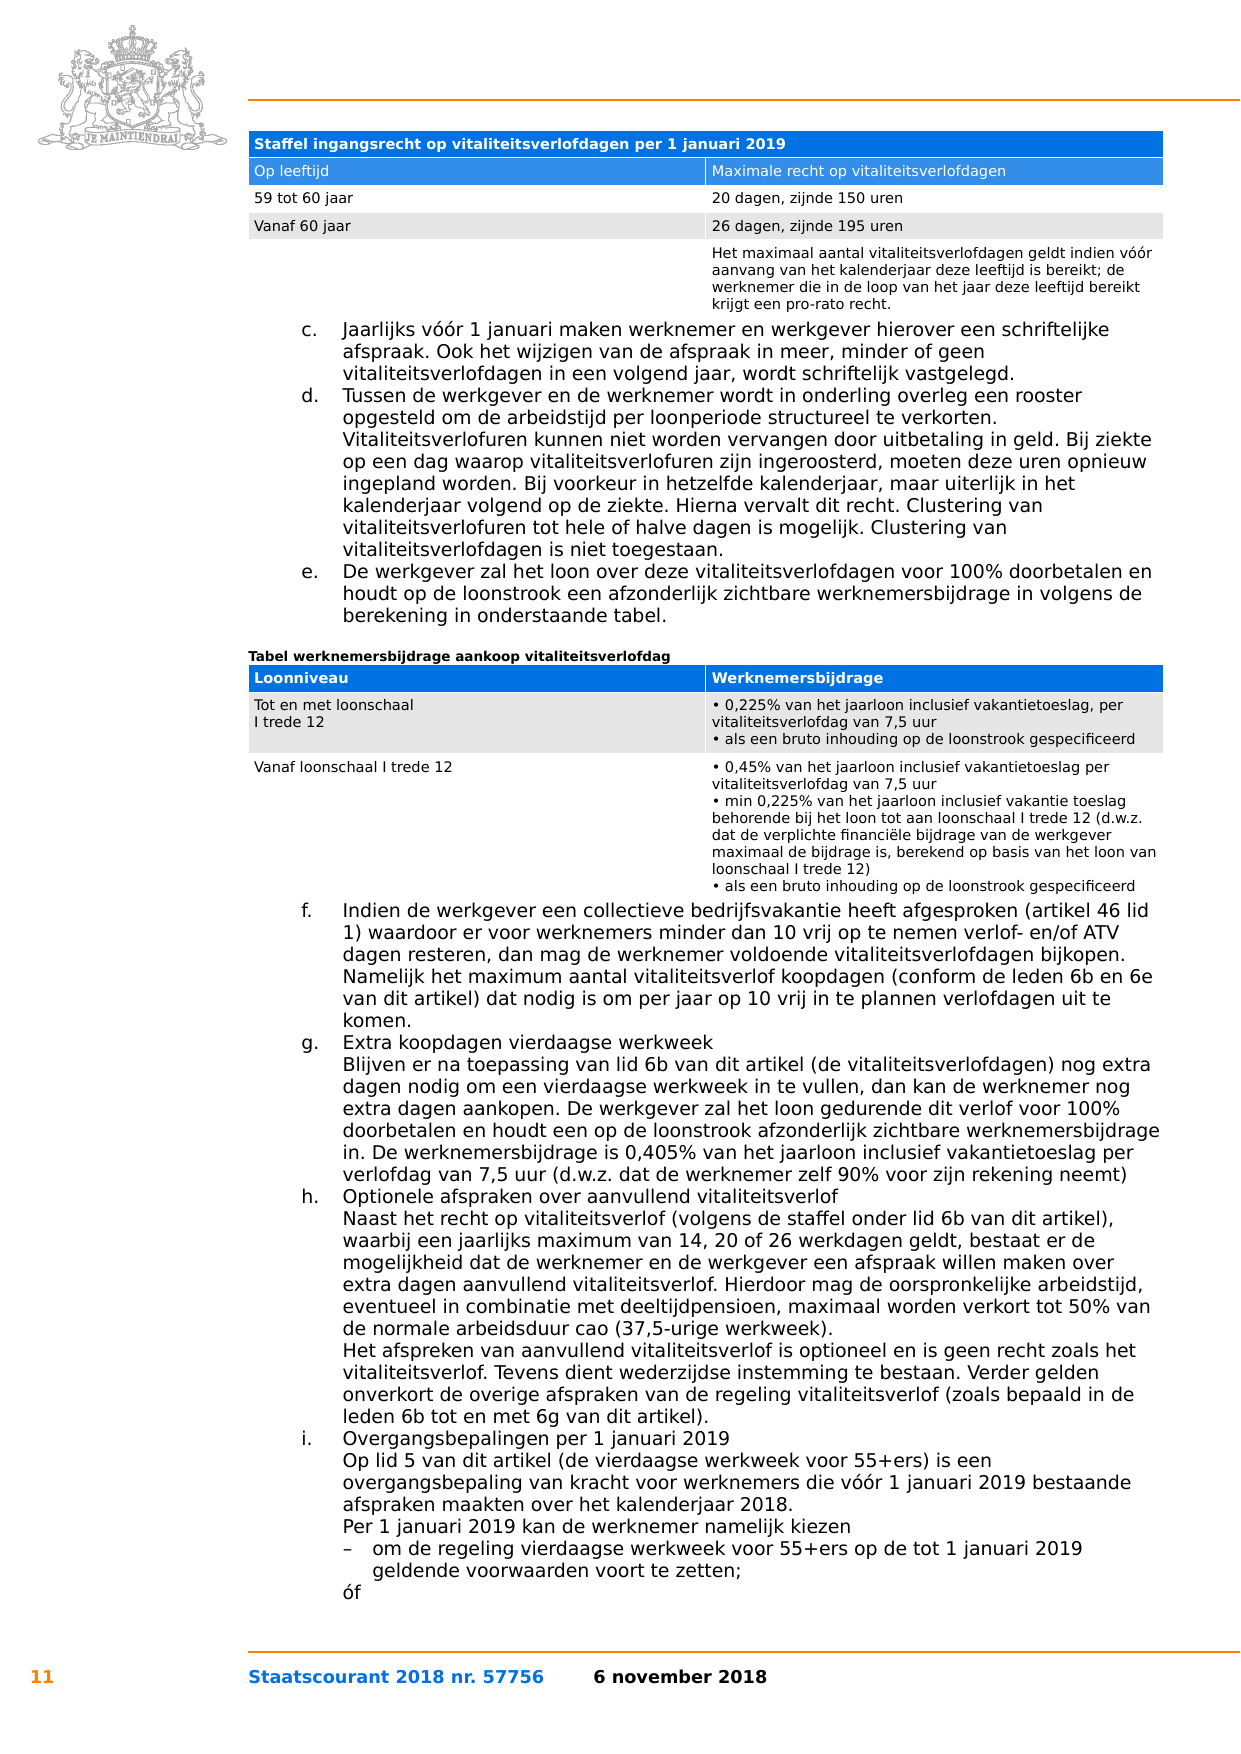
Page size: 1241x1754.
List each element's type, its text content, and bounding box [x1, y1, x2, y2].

text óf [342, 1582, 1163, 1603]
text – om de regeling vierdaagse werkweek voor 55+ers op de tot 1 januari 2019 geldende voorwaarden voort te zetten; [343, 1538, 1163, 1582]
table_cell • 0,45% van het jaarloon inclusief vakantietoeslag per vitaliteitsverlofdag van 7,5 uur • min 0,225% van het jaarloon inclusief vakantie toeslag behorende bij het loon tot aan loonschaal I trede 12 (d.w.z. dat de verplichte financiële bijdrage van de werkgever maximaal de bijdrage is, berekend op basis van het loon van loonschaal I trede 12) • als een bruto inhouding op de loonstrook gespecificeerd [706, 754, 1163, 899]
text Het afspreken van aanvullend vitaliteitsverlof is optioneel en is geen recht zoals het vitaliteitsverlof. Tevens dient wederzijdse instemming te bestaan. Verder gelden onverkort de overige afspraken van de regeling vitaliteitsverlof (zoals bepaald in de leden 6b tot en met 6g van dit artikel). [342, 1340, 1163, 1428]
table_cell [249, 241, 705, 318]
text d. Tussen de werkgever en de werknemer wordt in onderling overleg een rooster opgesteld om de arbeidstijd per loonperiode structureel te verkorten. Vitaliteitsverlofuren kunnen niet worden vervangen door uitbetaling in geld. Bij ziekte op een dag waarop vitaliteitsverlofuren zijn ingeroosterd, moeten deze uren opnieuw ingepland worden. Bij voorkeur in hetzelfde kalenderjaar, maar uiterlijk in het kalenderjaar volgend op de ziekte. Hierna vervalt dit recht. Clustering van vitaliteitsverlofuren tot hele of halve dagen is mogelijk. Clustering van vitaliteitsverlofdagen is niet toegestaan. [301, 385, 1163, 561]
table_cell Maximale recht op vitaliteitsverlofdagen [706, 158, 1163, 185]
table_cell Werknemersbijdrage [706, 665, 1163, 692]
text i. Overgangsbepalingen per 1 januari 2019 [301, 1428, 1163, 1450]
text f. Indien de werkgever een collectieve bedrijfsvakantie heeft afgesproken (artikel 46 lid 1) waardoor er voor werknemers minder dan 10 vrij op te nemen verlof- en/of ATV dagen resteren, dan mag de werknemer voldoende vitaliteitsverlofdagen bijkopen. Namelijk het maximum aantal vitaliteitsverlof koopdagen (conform de leden 6b en 6e van dit artikel) dat nodig is om per jaar op 10 vrij in te plannen verlofdagen uit te komen. [301, 900, 1163, 1032]
table_cell Loonniveau [249, 665, 705, 692]
table_cell 26 dagen, zijnde 195 uren [706, 213, 1163, 239]
text g. Extra koopdagen vierdaagse werkweek [301, 1032, 1163, 1054]
table_cell • 0,225% van het jaarloon inclusief vakantietoeslag, per vitaliteitsverlofdag van 7,5 uur • als een bruto inhouding op de loonstrook gespecificeerd [706, 693, 1163, 753]
table_cell 59 tot 60 jaar [249, 186, 705, 212]
table_cell 20 dagen, zijnde 150 uren [706, 186, 1163, 212]
text Blijven er na toepassing van lid 6b van dit artikel (de vitaliteitsverlofdagen) nog extra dagen nodig om een vierdaagse werkweek in te vullen, dan kan de werknemer nog extra dagen aankopen. De werkgever zal het loon gedurende dit verlof voor 100% doorbetalen en houdt een op de loonstrook afzonderlijk zichtbare werknemersbijdrage in. De werknemersbijdrage is 0,405% van het jaarloon inclusief vakantietoeslag per verlofdag van 7,5 uur (d.w.z. dat de werknemer zelf 90% voor zijn rekening neemt) [342, 1054, 1163, 1186]
table_cell Tot en met loonschaal I trede 12 [249, 693, 705, 753]
text h. Optionele afspraken over aanvullend vitaliteitsverlof [301, 1186, 1163, 1208]
text e. De werkgever zal het loon over deze vitaliteitsverlofdagen voor 100% doorbetalen en houdt op de loonstrook een afzonderlijk zichtbare werknemersbijdrage in volgens de berekening in onderstaande tabel. [301, 561, 1163, 627]
text Op lid 5 van dit artikel (de vierdaagse werkweek voor 55+ers) is een overgangsbepaling van kracht voor werknemers die vóór 1 januari 2019 bestaande afspraken maakten over het kalenderjaar 2018. [342, 1450, 1163, 1516]
table_cell Vanaf 60 jaar [249, 213, 705, 239]
table_header Tabel werknemersbijdrage aankoop vitaliteitsverlofdag [248, 649, 1163, 664]
table_cell Vanaf loonschaal I trede 12 [249, 754, 705, 899]
picture [38, 25, 227, 150]
table_header Staffel ingangsrecht op vitaliteitsverlofdagen per 1 januari 2019 [249, 131, 1163, 157]
text Naast het recht op vitaliteitsverlof (volgens de staffel onder lid 6b van dit artikel), waarbij een jaarlijks maximum van 14, 20 of 26 werkdagen geldt, bestaat er de mogelijkheid dat de werknemer en de werkgever een afspraak willen maken over extra dagen aanvullend vitaliteitsverlof. Hierdoor mag de oorspronkelijke arbeidstijd, eventueel in combinatie met deeltijdpensioen, maximaal worden verkort tot 50% van de normale arbeidsduur cao (37,5-urige werkweek). [342, 1208, 1163, 1340]
text Per 1 januari 2019 kan de werknemer namelijk kiezen [342, 1516, 1163, 1538]
table_cell Op leeftijd [249, 158, 705, 185]
text c. Jaarlijks vóór 1 januari maken werknemer en werkgever hierover een schriftelijke afspraak. Ook het wijzigen van de afspraak in meer, minder of geen vitaliteitsverlofdagen in een volgend jaar, wordt schriftelijk vastgelegd. [301, 319, 1163, 385]
table_cell Het maximaal aantal vitaliteitsverlofdagen geldt indien vóór aanvang van het kalenderjaar deze leeftijd is bereikt; de werknemer die in de loop van het jaar deze leeftijd bereikt krijgt een pro-rato recht. [706, 241, 1163, 318]
